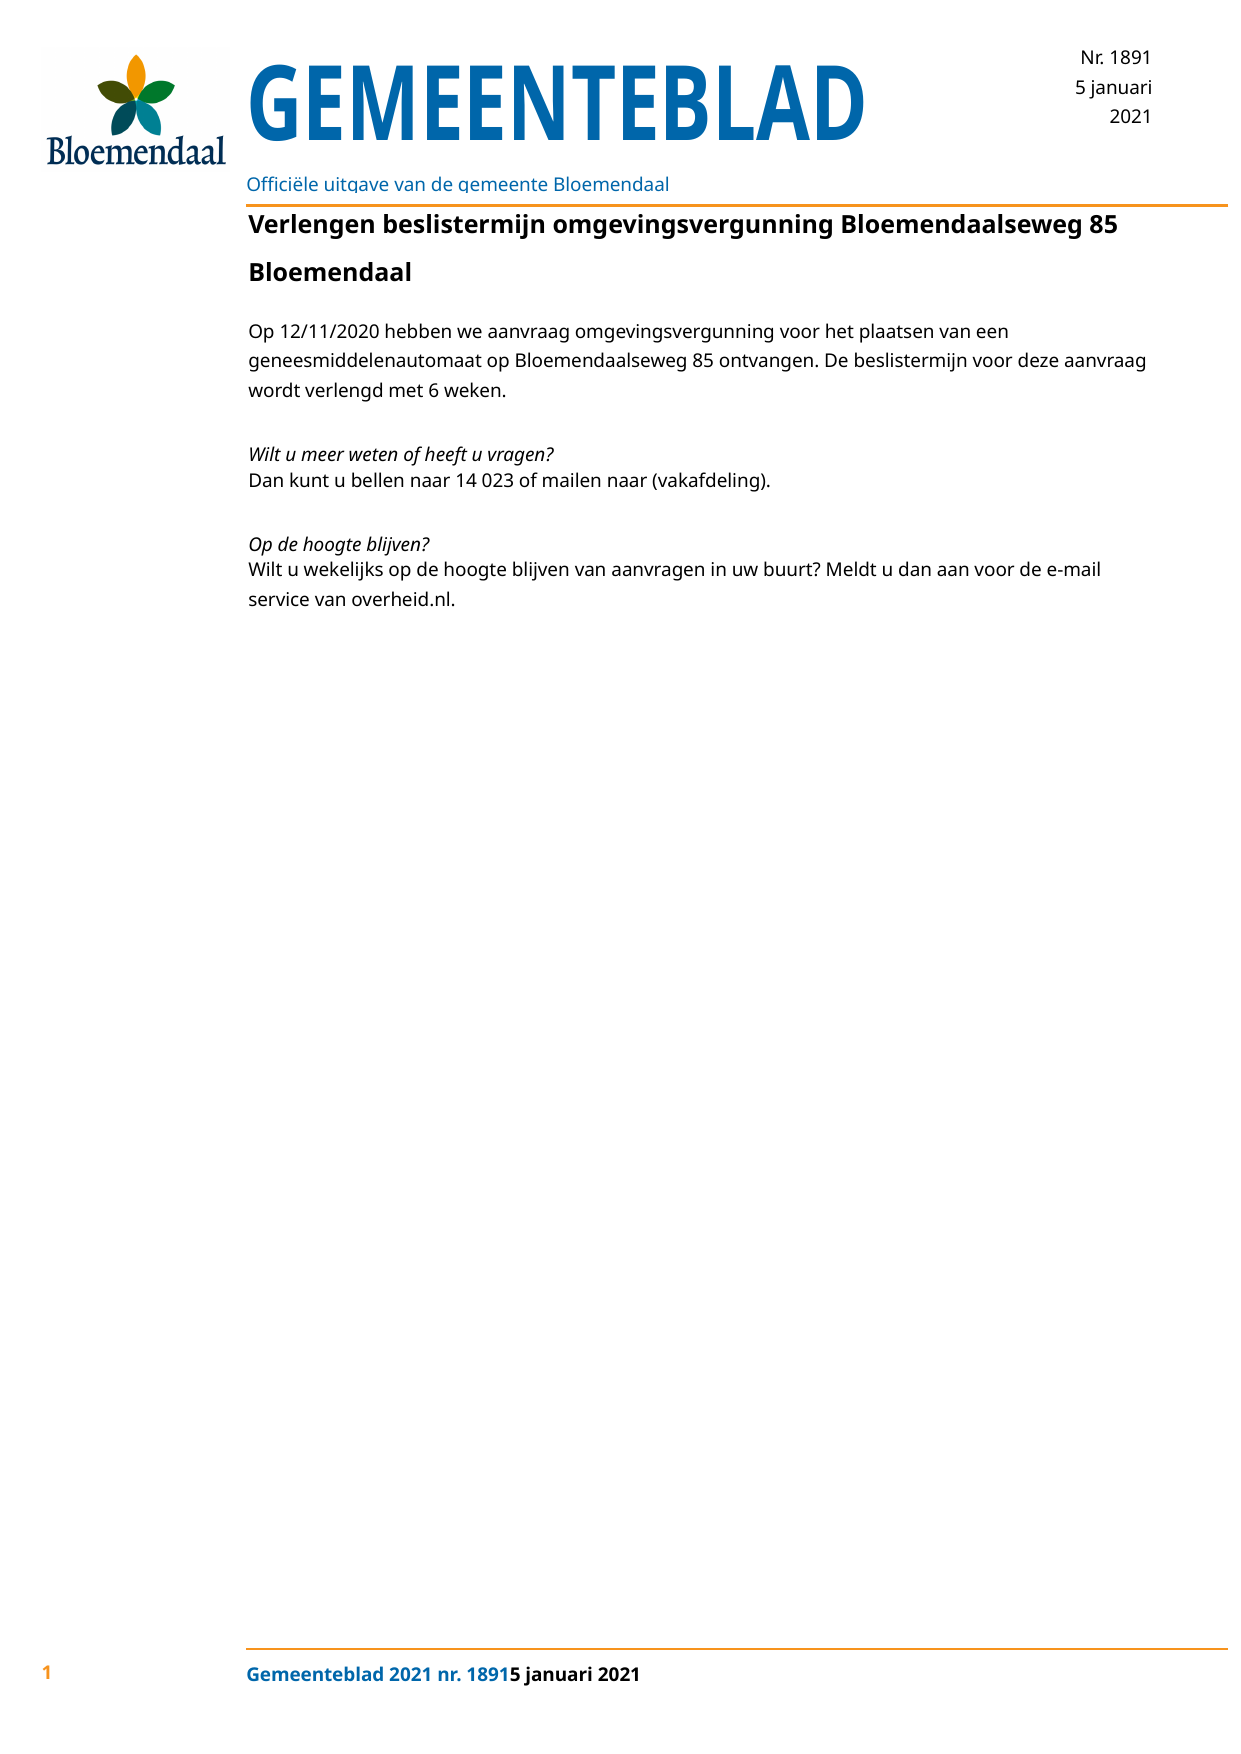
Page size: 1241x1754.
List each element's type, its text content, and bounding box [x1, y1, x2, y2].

text Dan kunt u bellen naar 14 023 of mailen naar (vakafdeling). [248, 467, 1152, 492]
text Verlengen beslistermijn omgevingsvergunning Bloemendaalseweg 85 Bloemendaal [248, 207, 1152, 288]
text Op de hoogte blijven? [248, 531, 1152, 556]
picture [41, 47, 231, 172]
text Wilt u wekelijks op de hoogte blijven van aanvragen in uw buurt? Meldt u dan aan voor de e-mail service van overheid.nl. [248, 556, 1152, 612]
text Wilt u meer weten of heeft u vragen? [248, 441, 1152, 467]
text Op 12/11/2020 hebben we aanvraag omgevingsvergunning voor het plaatsen van een geneesmiddelenautomaat op Bloemendaalseweg 85 ontvangen. De beslistermijn voor deze aanvraag wordt verlengd met 6 weken. [248, 318, 1152, 403]
